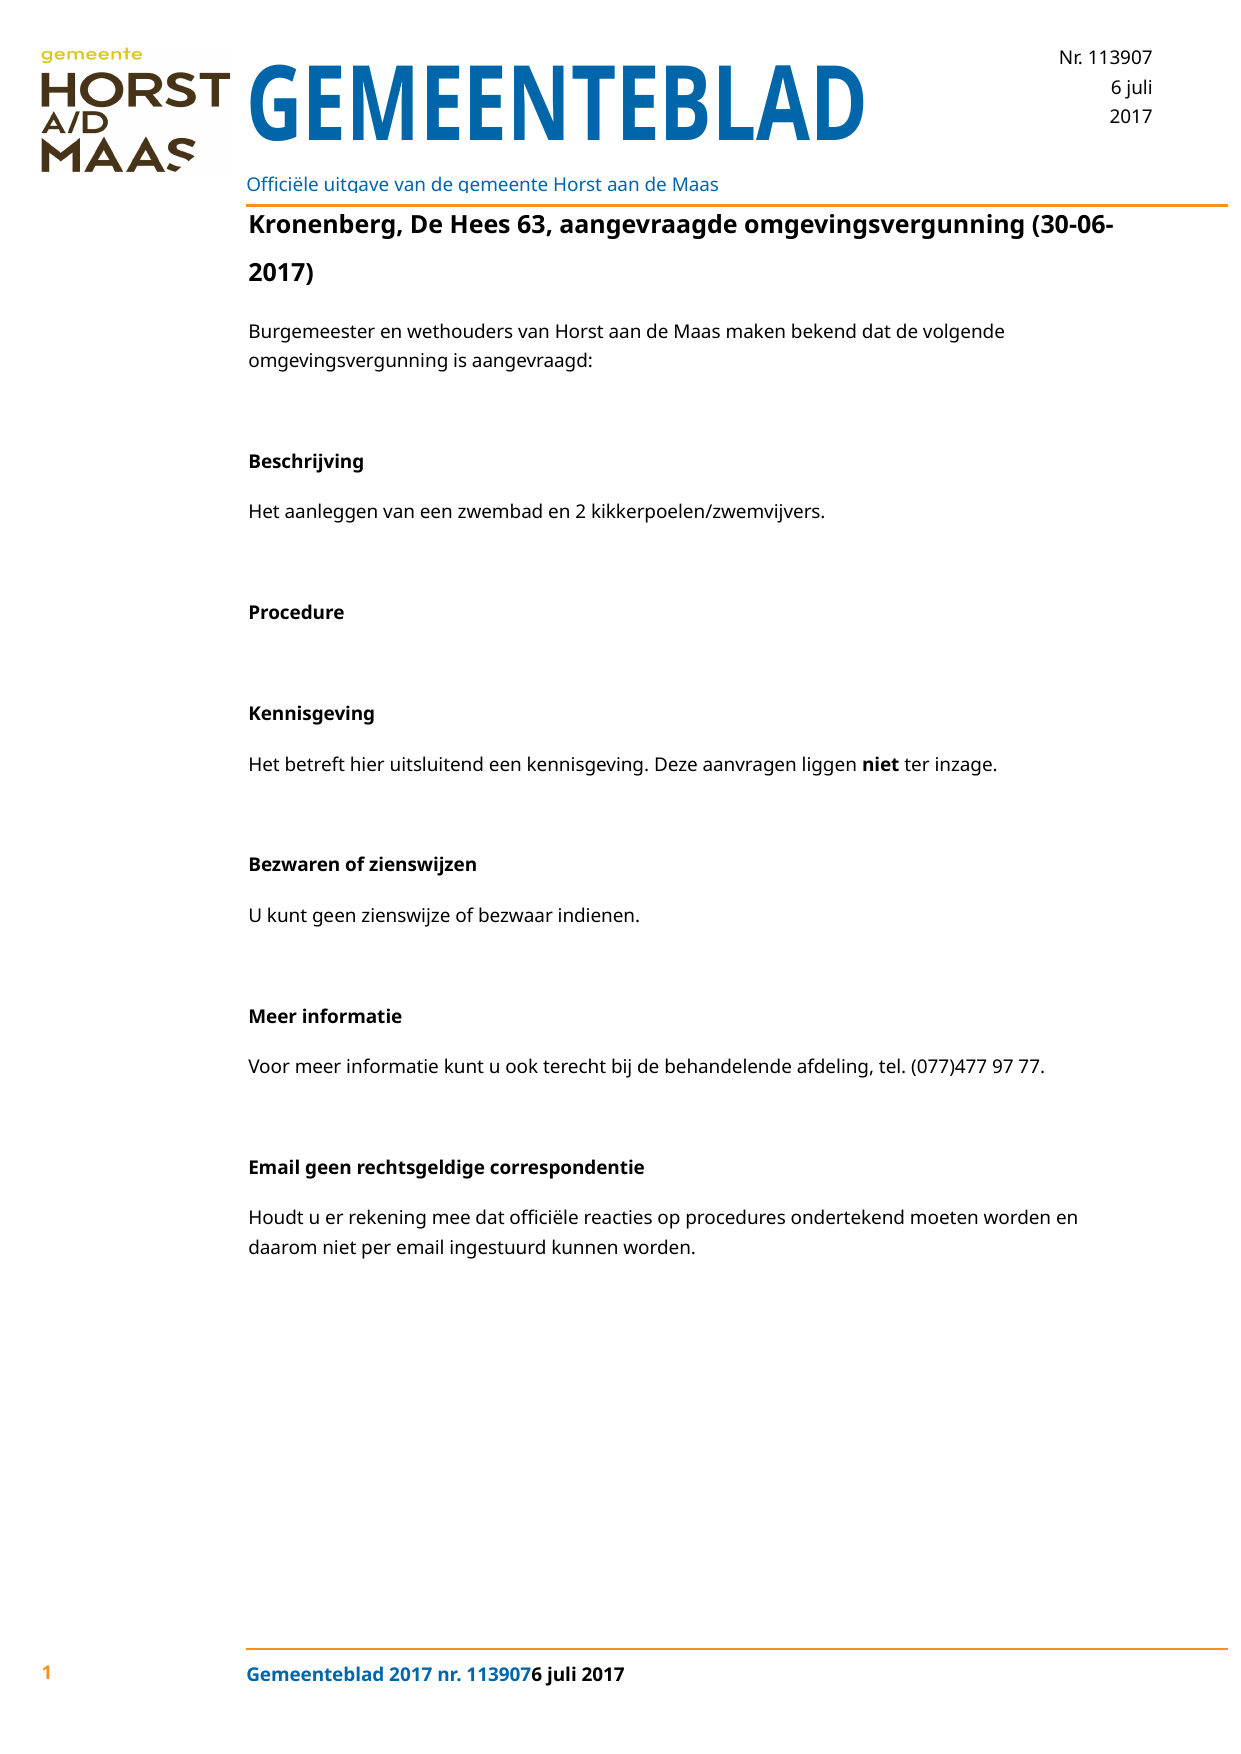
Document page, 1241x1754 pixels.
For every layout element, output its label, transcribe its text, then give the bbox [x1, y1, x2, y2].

text Voor meer informatie kunt u ook terecht bij de behandelende afdeling, tel. (077)477 97 77. [248, 1053, 1152, 1079]
text Bezwaren of zienswijzen [248, 852, 1152, 877]
text U kunt geen zienswijze of bezwaar indienen. [248, 902, 1152, 928]
text Kennisgeving [248, 700, 1152, 726]
text Kronenberg, De Hees 63, aangevraagde omgevingsvergunning (30-06-2017) [248, 207, 1152, 288]
text Meer informatie [248, 1003, 1152, 1029]
picture [41, 47, 231, 172]
text Burgemeester en wethouders van Horst aan de Maas maken bekend dat de volgende omgevingsvergunning is aangevraagd: [248, 318, 1152, 373]
text Procedure [248, 599, 1152, 625]
text Beschrijving [248, 448, 1152, 474]
text Het aanleggen van een zwembad en 2 kikkerpoelen/zwemvijvers. [248, 499, 1152, 524]
text Het betreft hier uitsluitend een kennisgeving. Deze aanvragen liggen niet ter inzage. [248, 751, 1152, 777]
text Email geen rechtsgeldige correspondentie [248, 1154, 1152, 1180]
text Houdt u er rekening mee dat officiële reacties op procedures ondertekend moeten worden en daarom niet per email ingestuurd kunnen worden. [248, 1204, 1152, 1260]
